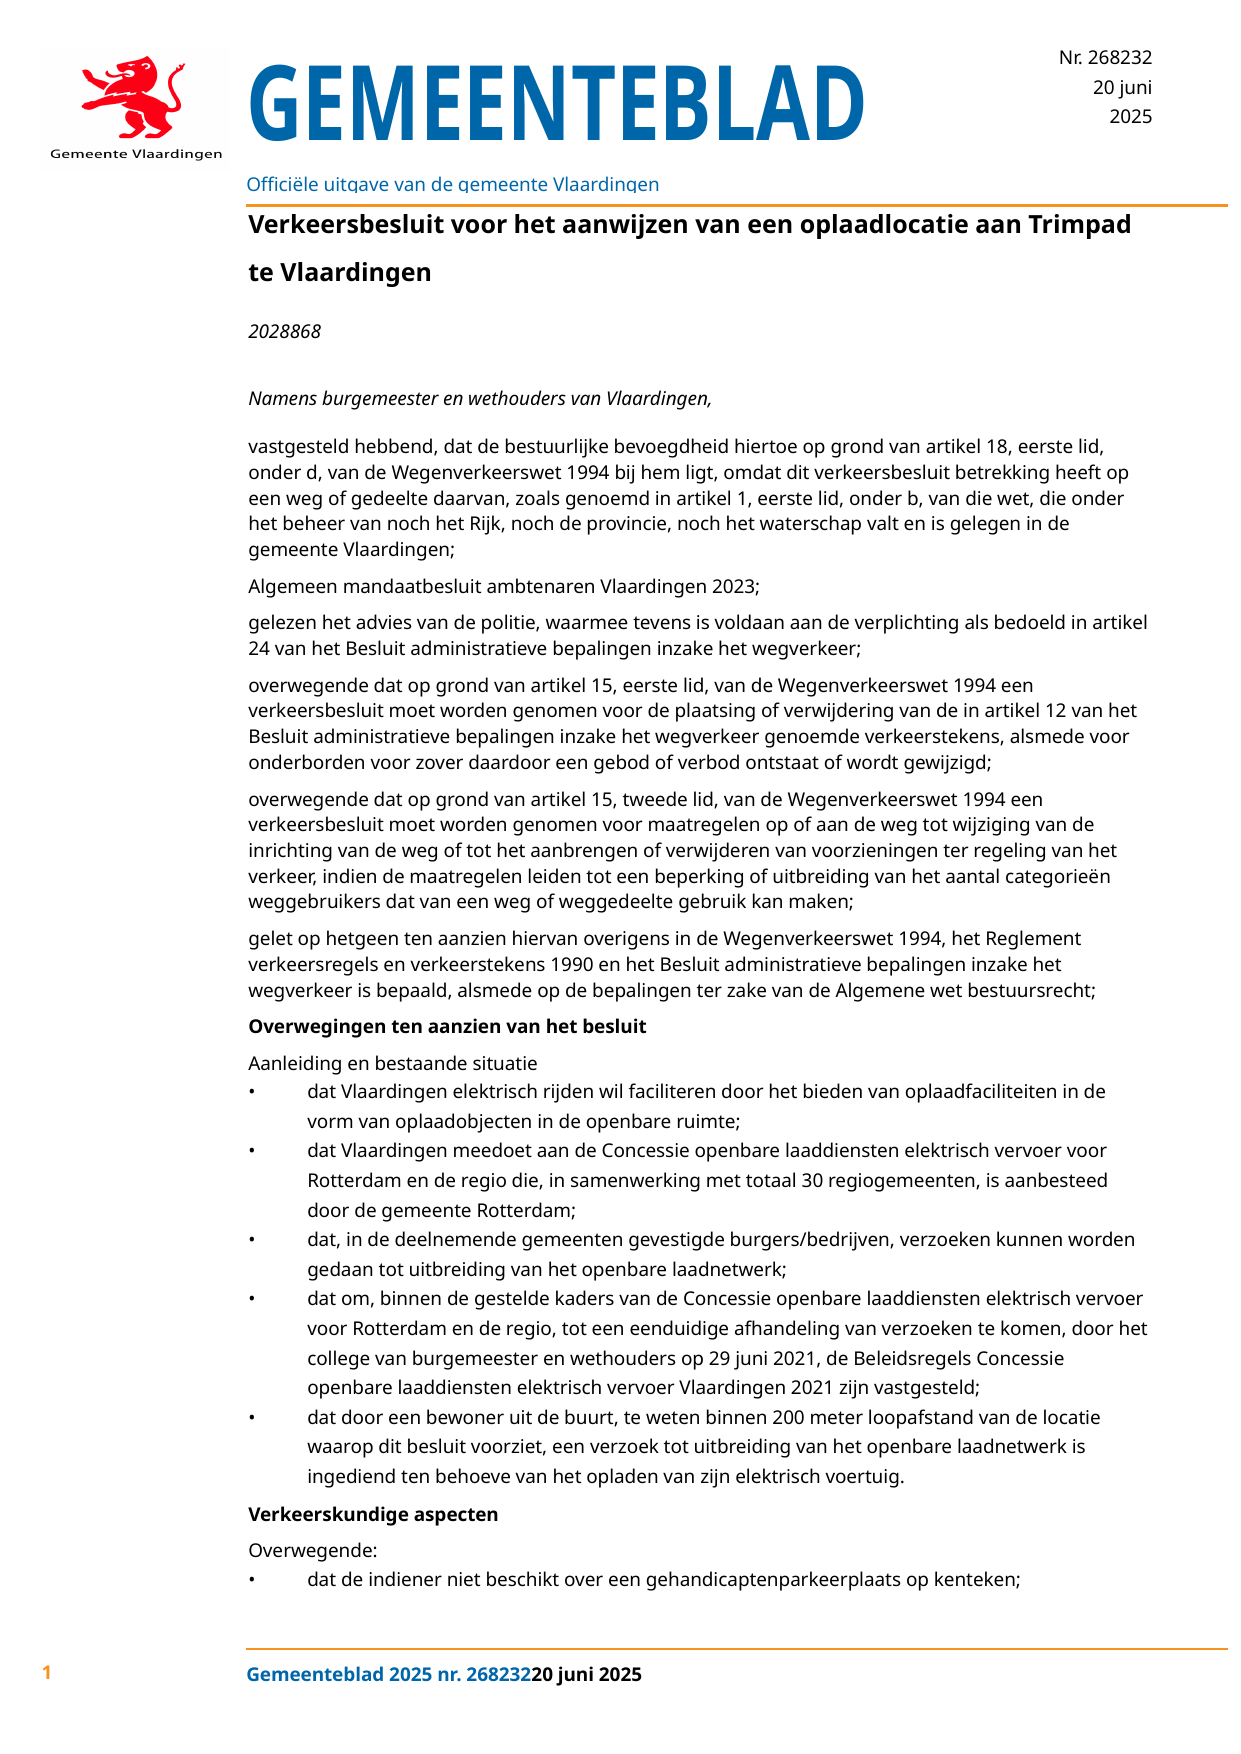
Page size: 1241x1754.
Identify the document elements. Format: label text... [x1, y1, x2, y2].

text gelet op hetgeen ten aanzien hiervan overigens in de Wegenverkeerswet 1994, het Reglement verkeersregels en verkeerstekens 1990 en het Besluit administratieve bepalingen inzake het wegverkeer is bepaald, alsmede op de bepalingen ter zake van de Algemene wet bestuursrecht; [248, 925, 1152, 1002]
text Namens burgemeester en wethouders van Vlaardingen, [248, 386, 1152, 411]
text Verkeersbesluit voor het aanwijzen van een oplaadlocatie aan Trimpad te Vlaardingen [248, 207, 1152, 288]
list dat, in de deelnemende gemeenten gevestigde burgers/bedrijven, verzoeken kunnen worden gedaan tot uitbreiding van het openbare laadnetwerk; [248, 1226, 1152, 1282]
list dat Vlaardingen meedoet aan de Concessie openbare laaddiensten elektrisch vervoer voor Rotterdam en de regio die, in samenwerking met totaal 30 regiogemeenten, is aanbesteed door de gemeente Rotterdam; [248, 1138, 1152, 1222]
text overwegende dat op grond van artikel 15, eerste lid, van de Wegenverkeerswet 1994 een verkeersbesluit moet worden genomen voor de plaatsing of verwijdering van de in artikel 12 van het Besluit administratieve bepalingen inzake het wegverkeer genoemde verkeerstekens, alsmede voor onderborden voor zover daardoor een gebod of verbod ontstaat of wordt gewijzigd; [248, 672, 1152, 775]
text Algemeen mandaatbesluit ambtenaren Vlaardingen 2023; [248, 573, 1152, 598]
list dat om, binnen de gestelde kaders van de Concessie openbare laaddiensten elektrisch vervoer voor Rotterdam en de regio, tot een eenduidige afhandeling van verzoeken te komen, door het college van burgemeester en wethouders op 29 juni 2021, de Beleidsregels Concessie openbare laaddiensten elektrisch vervoer Vlaardingen 2021 zijn vastgesteld; [248, 1286, 1152, 1400]
text 2028868 [248, 318, 1152, 344]
picture [41, 47, 231, 172]
list dat door een bewoner uit de buurt, te weten binnen 200 meter loopafstand van de locatie waarop dit besluit voorziet, een verzoek tot uitbreiding van het openbare laadnetwerk is ingediend ten behoeve van het opladen van zijn elektrisch voertuig. [248, 1404, 1152, 1489]
text gelezen het advies van de politie, waarmee tevens is voldaan aan de verplichting als bedoeld in artikel 24 van het Besluit administratieve bepalingen inzake het wegverkeer; [248, 609, 1152, 661]
text vastgesteld hebbend, dat de bestuurlijke bevoegdheid hiertoe op grond van artikel 18, eerste lid, onder d, van de Wegenverkeerswet 1994 bij hem ligt, omdat dit verkeersbesluit betrekking heeft op een weg of gedeelte daarvan, zoals genoemd in artikel 1, eerste lid, onder b, van die wet, die onder het beheer van noch het Rijk, noch de provincie, noch het waterschap valt en is gelegen in de gemeente Vlaardingen; [248, 433, 1152, 562]
text Verkeerskundige aspecten [248, 1501, 1152, 1527]
list dat Vlaardingen elektrisch rijden wil faciliteren door het bieden van oplaadfaciliteiten in de vorm van oplaadobjecten in de openbare ruimte; [248, 1078, 1152, 1134]
text Overwegende: [248, 1538, 1152, 1563]
text Overwegingen ten aanzien van het besluit [248, 1013, 1152, 1039]
list dat de indiener niet beschikt over een gehandicaptenparkeerplaats op kenteken; [248, 1566, 1152, 1592]
text overwegende dat op grond van artikel 15, tweede lid, van de Wegenverkeerswet 1994 een verkeersbesluit moet worden genomen voor maatregelen op of aan de weg tot wijziging van de inrichting van de weg of tot het aanbrengen of verwijderen van voorzieningen ter regeling van het verkeer, indien de maatregelen leiden tot een beperking of uitbreiding van het aantal categorieën weggebruikers dat van een weg of weggedeelte gebruik kan maken; [248, 786, 1152, 914]
text Aanleiding en bestaande situatie [248, 1050, 1152, 1076]
